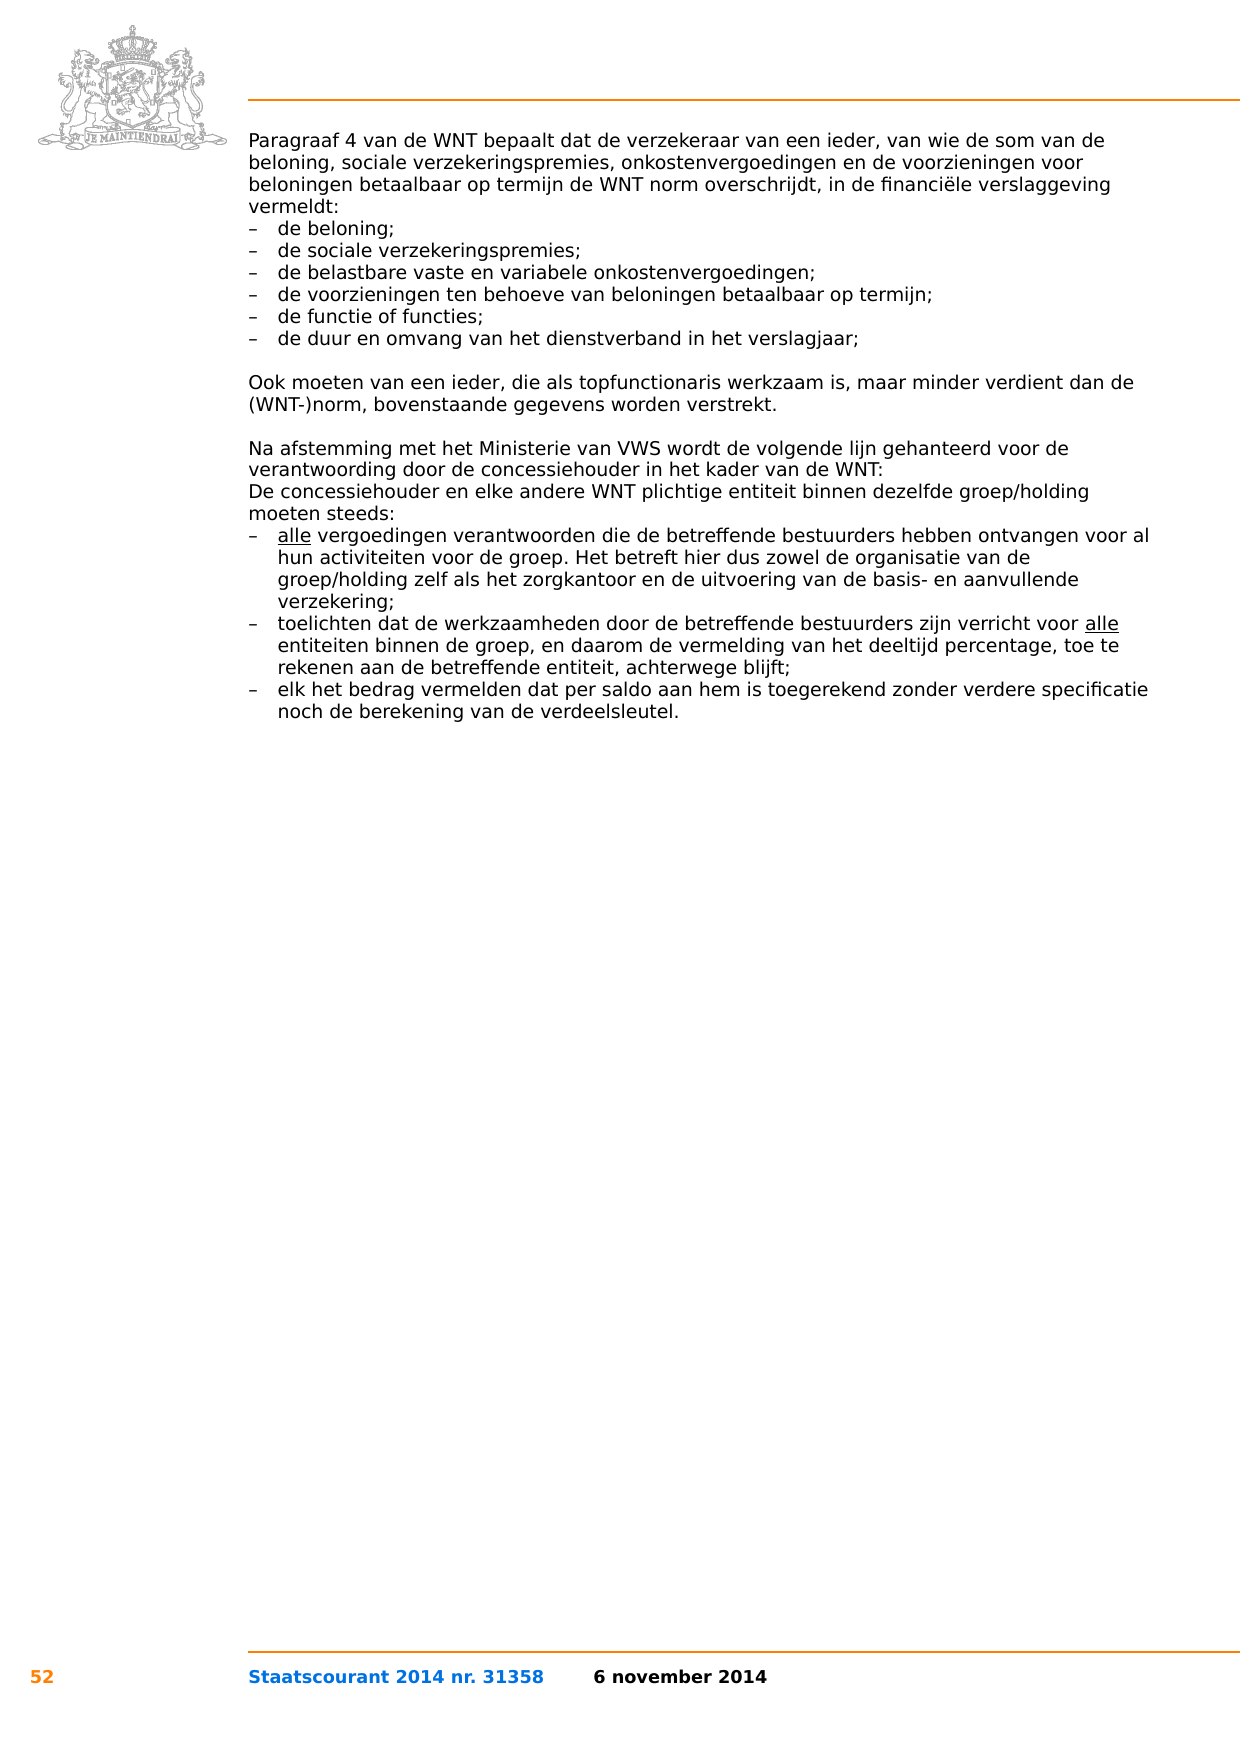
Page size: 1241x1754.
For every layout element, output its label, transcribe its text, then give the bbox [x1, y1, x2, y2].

text – de sociale verzekeringspremies; [248, 240, 1163, 262]
text – de belastbare vaste en variabele onkostenvergoedingen; [248, 262, 1163, 284]
text – toelichten dat de werkzaamheden door de betreffende bestuurders zijn verricht voor alle entiteiten binnen de groep, en daarom de vermelding van het deeltijd percentage, toe te rekenen aan de betreffende entiteit, achterwege blijft; [248, 613, 1163, 679]
text Na afstemming met het Ministerie van VWS wordt de volgende lijn gehanteerd voor de verantwoording door de concessiehouder in het kader van de WNT: [248, 437, 1163, 481]
text – elk het bedrag vermelden dat per saldo aan hem is toegerekend zonder verdere specificatie noch de berekening van de verdeelsleutel. [248, 679, 1163, 723]
text Paragraaf 4 van de WNT bepaalt dat de verzekeraar van een ieder, van wie de som van de beloning, sociale verzekeringspremies, onkostenvergoedingen en de voorzieningen voor beloningen betaalbaar op termijn de WNT norm overschrijdt, in de financiële verslaggeving vermeldt: [248, 130, 1163, 218]
text – de duur en omvang van het dienstverband in het verslagjaar; [248, 328, 1163, 350]
picture [38, 25, 227, 150]
text – de functie of functies; [248, 306, 1163, 328]
text De concessiehouder en elke andere WNT plichtige entiteit binnen dezelfde groep/holding moeten steeds: [248, 481, 1163, 525]
text – de voorzieningen ten behoeve van beloningen betaalbaar op termijn; [248, 284, 1163, 306]
text – de beloning; [248, 218, 1163, 240]
text – alle vergoedingen verantwoorden die de betreffende bestuurders hebben ontvangen voor al hun activiteiten voor de groep. Het betreft hier dus zowel de organisatie van de groep/holding zelf als het zorgkantoor en de uitvoering van de basis- en aanvullende verzekering; [248, 525, 1163, 613]
text Ook moeten van een ieder, die als topfunctionaris werkzaam is, maar minder verdient dan de (WNT-)norm, bovenstaande gegevens worden verstrekt. [248, 372, 1163, 416]
